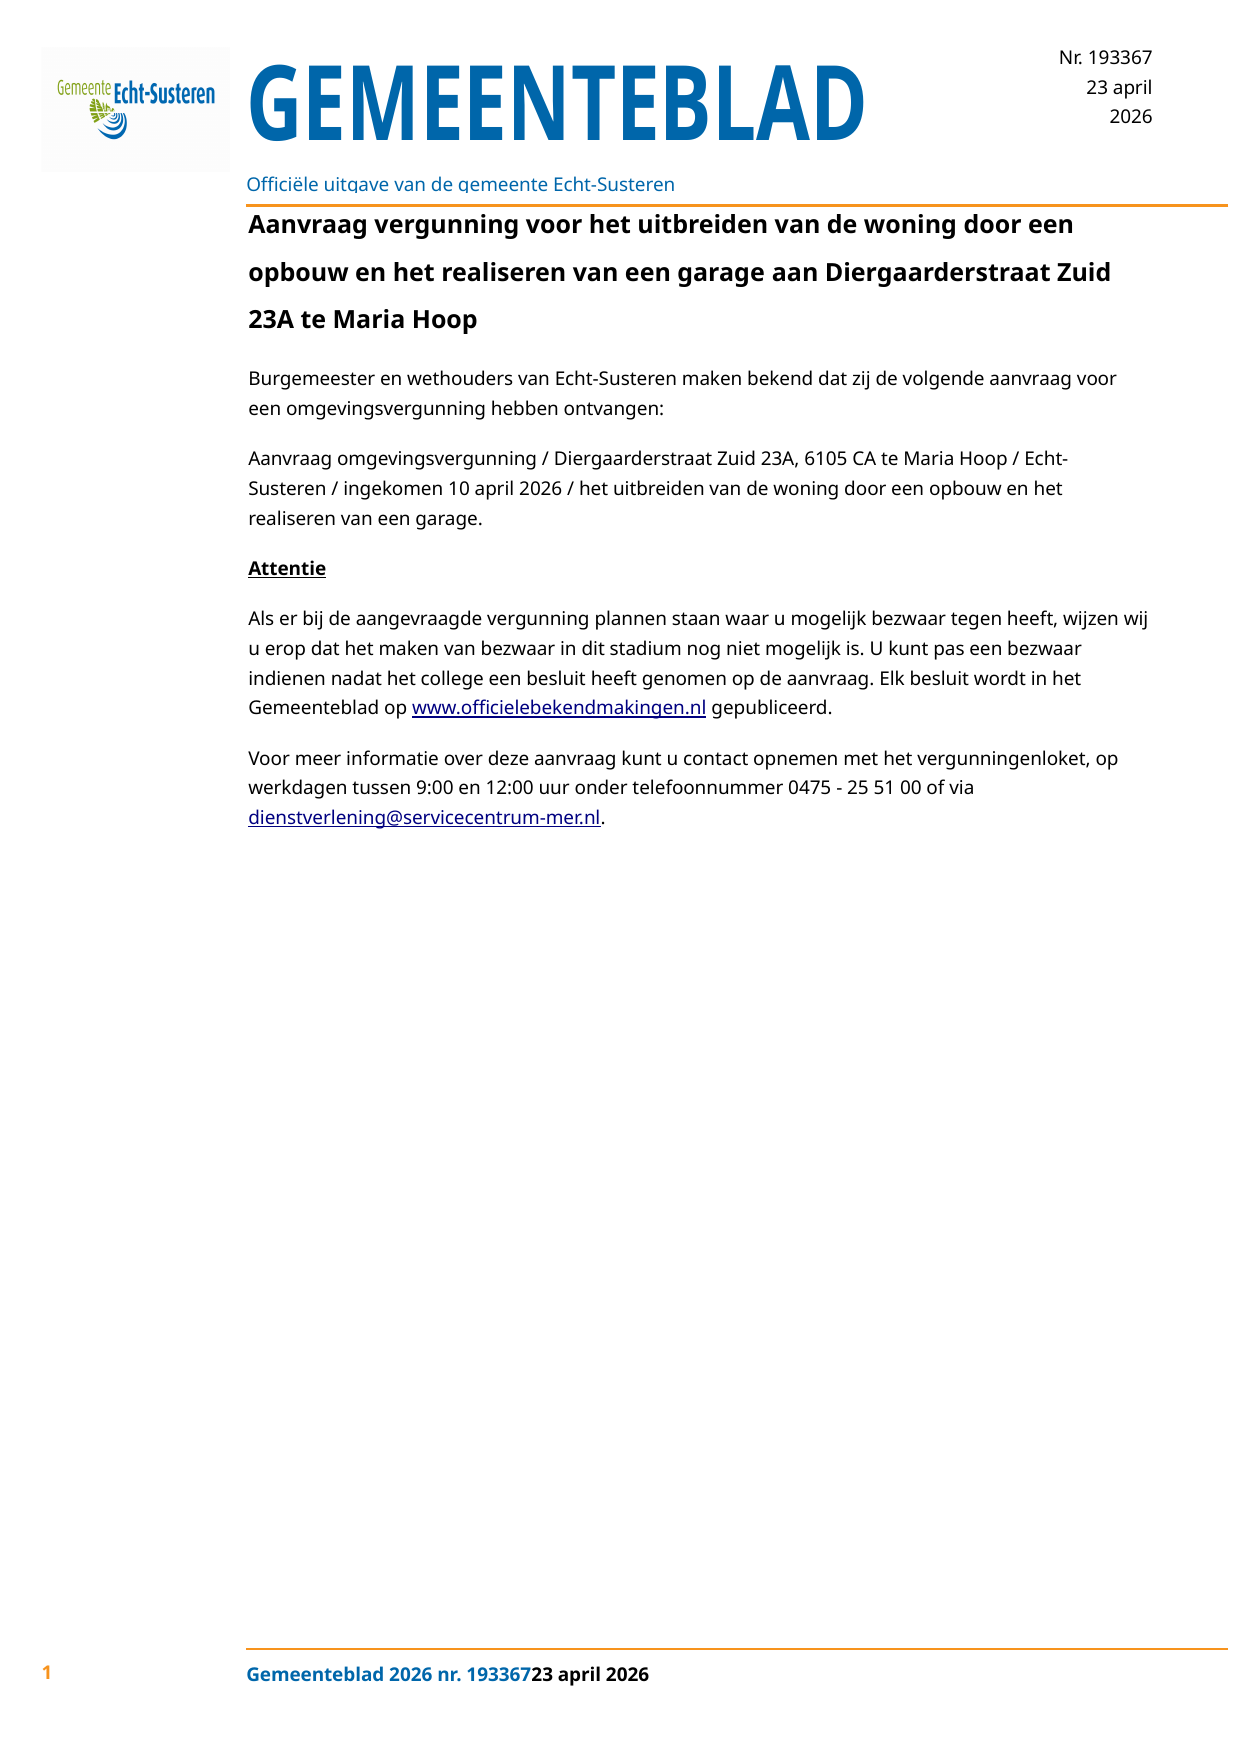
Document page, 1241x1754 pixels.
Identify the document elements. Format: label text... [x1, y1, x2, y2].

text Burgemeester en wethouders van Echt-Susteren maken bekend dat zij de volgende aanvraag voor een omgevingsvergunning hebben ontvangen: [248, 366, 1152, 421]
text Aanvraag omgevingsvergunning / Diergaarderstraat Zuid 23A, 6105 CA te Maria Hoop / Echt-Susteren / ingekomen 10 april 2026 / het uitbreiden van de woning door een opbouw en het realiseren van een garage. [248, 446, 1152, 530]
text Voor meer informatie over deze aanvraag kunt u contact opnemen met het vergunningenloket, op werkdagen tussen 9:00 en 12:00 uur onder telefoonnummer 0475 - 25 51 00 of via dienstverlening@servicecentrum-mer.nl. [248, 745, 1152, 829]
text Aanvraag vergunning voor het uitbreiden van de woning door een opbouw en het realiseren van een garage aan Diergaarderstraat Zuid 23A te Maria Hoop [248, 207, 1152, 336]
text Als er bij de aangevraagde vergunning plannen staan waar u mogelijk bezwaar tegen heeft, wijzen wij u erop dat het maken van bezwaar in dit stadium nog niet mogelijk is. U kunt pas een bezwaar indienen nadat het college een besluit heeft genomen op de aanvraag. Elk besluit wordt in het Gemeenteblad op www.officielebekendmakingen.nl gepubliceerd. [248, 606, 1152, 720]
text Attentie [248, 555, 1152, 581]
picture [41, 47, 231, 172]
